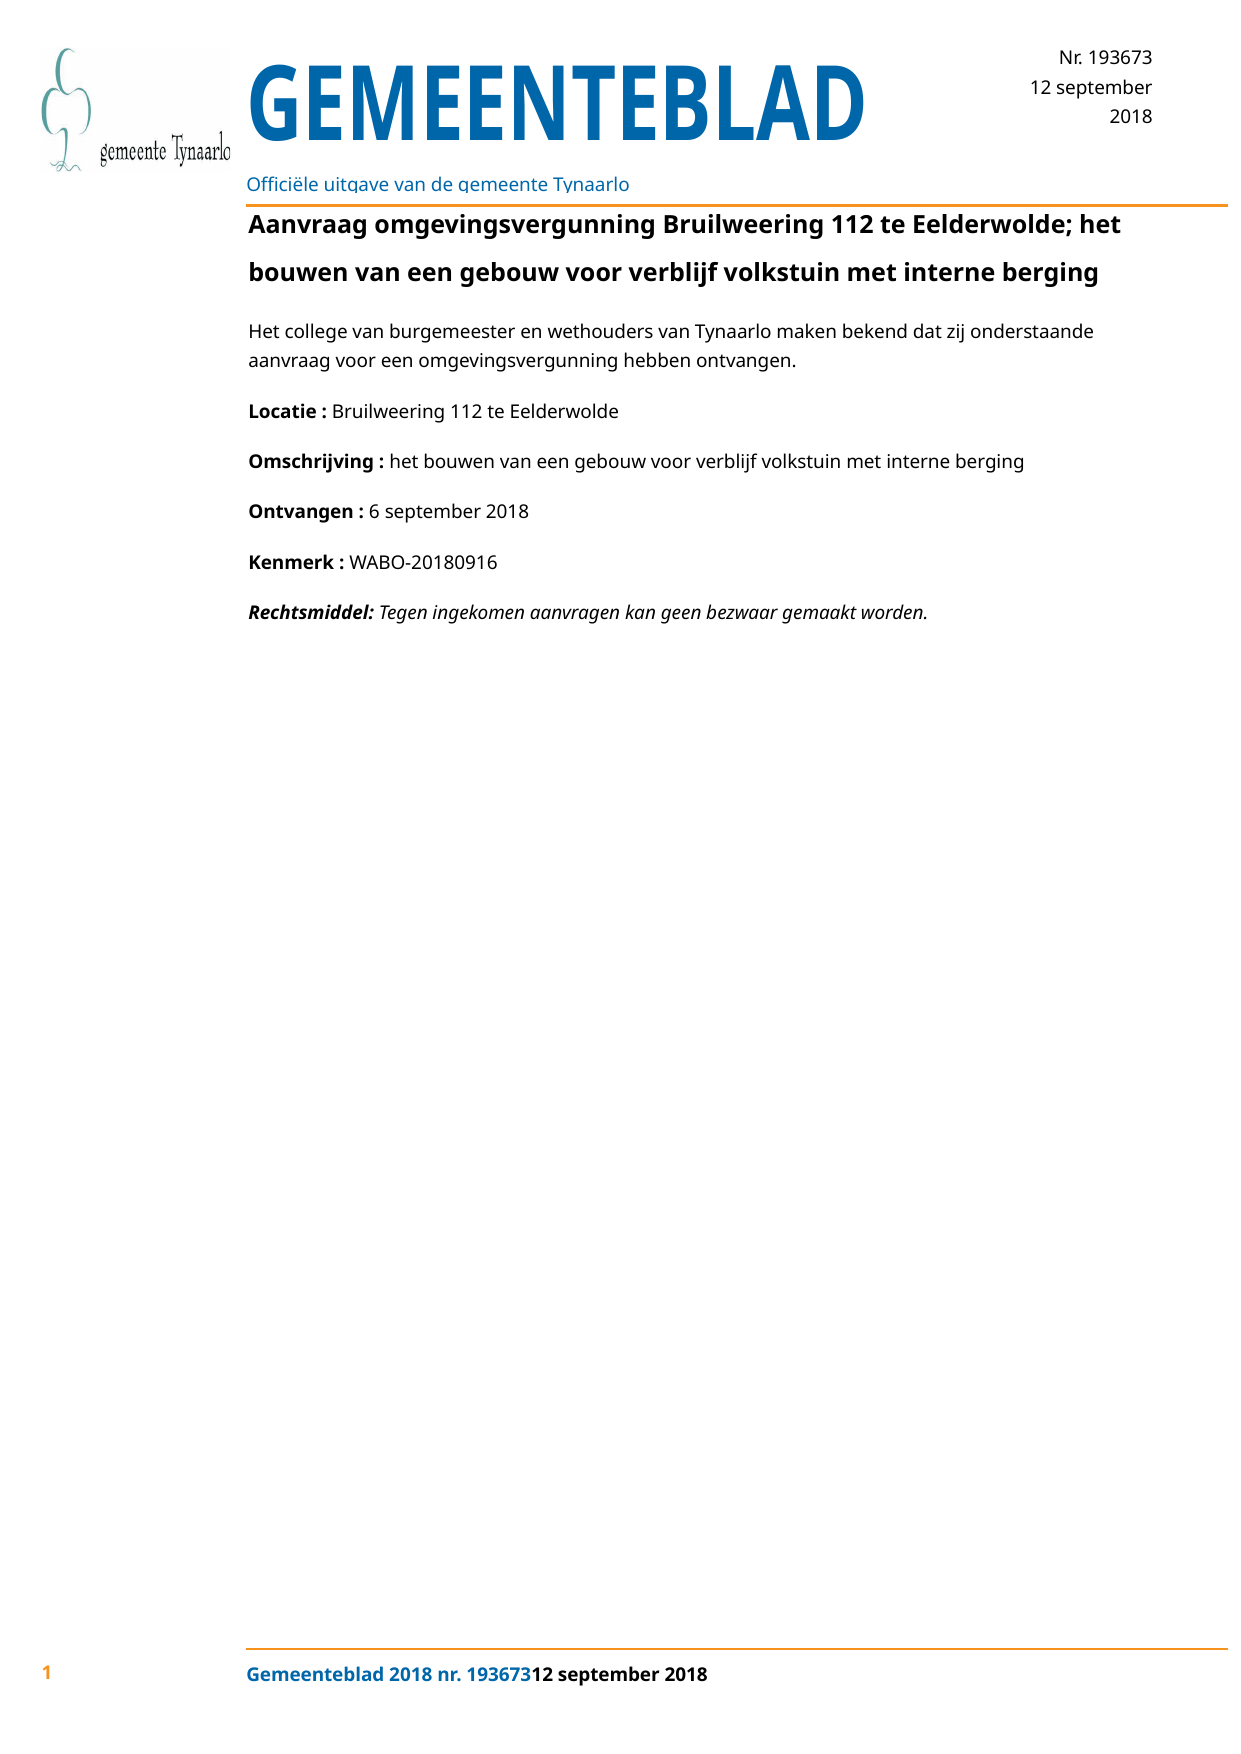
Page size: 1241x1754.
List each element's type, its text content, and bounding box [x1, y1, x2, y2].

text Ontvangen : 6 september 2018 [248, 499, 1152, 524]
text Rechtsmiddel: Tegen ingekomen aanvragen kan geen bezwaar gemaakt worden. [248, 599, 1152, 625]
text Omschrijving : het bouwen van een gebouw voor verblijf volkstuin met interne berging [248, 448, 1152, 474]
text Locatie : Bruilweering 112 te Eelderwolde [248, 398, 1152, 424]
text Kenmerk : WABO-20180916 [248, 549, 1152, 575]
picture [41, 47, 231, 172]
text Aanvraag omgevingsvergunning Bruilweering 112 te Eelderwolde; het bouwen van een gebouw voor verblijf volkstuin met interne berging [248, 207, 1152, 288]
text Het college van burgemeester en wethouders van Tynaarlo maken bekend dat zij onderstaande aanvraag voor een omgevingsvergunning hebben ontvangen. [248, 318, 1152, 373]
